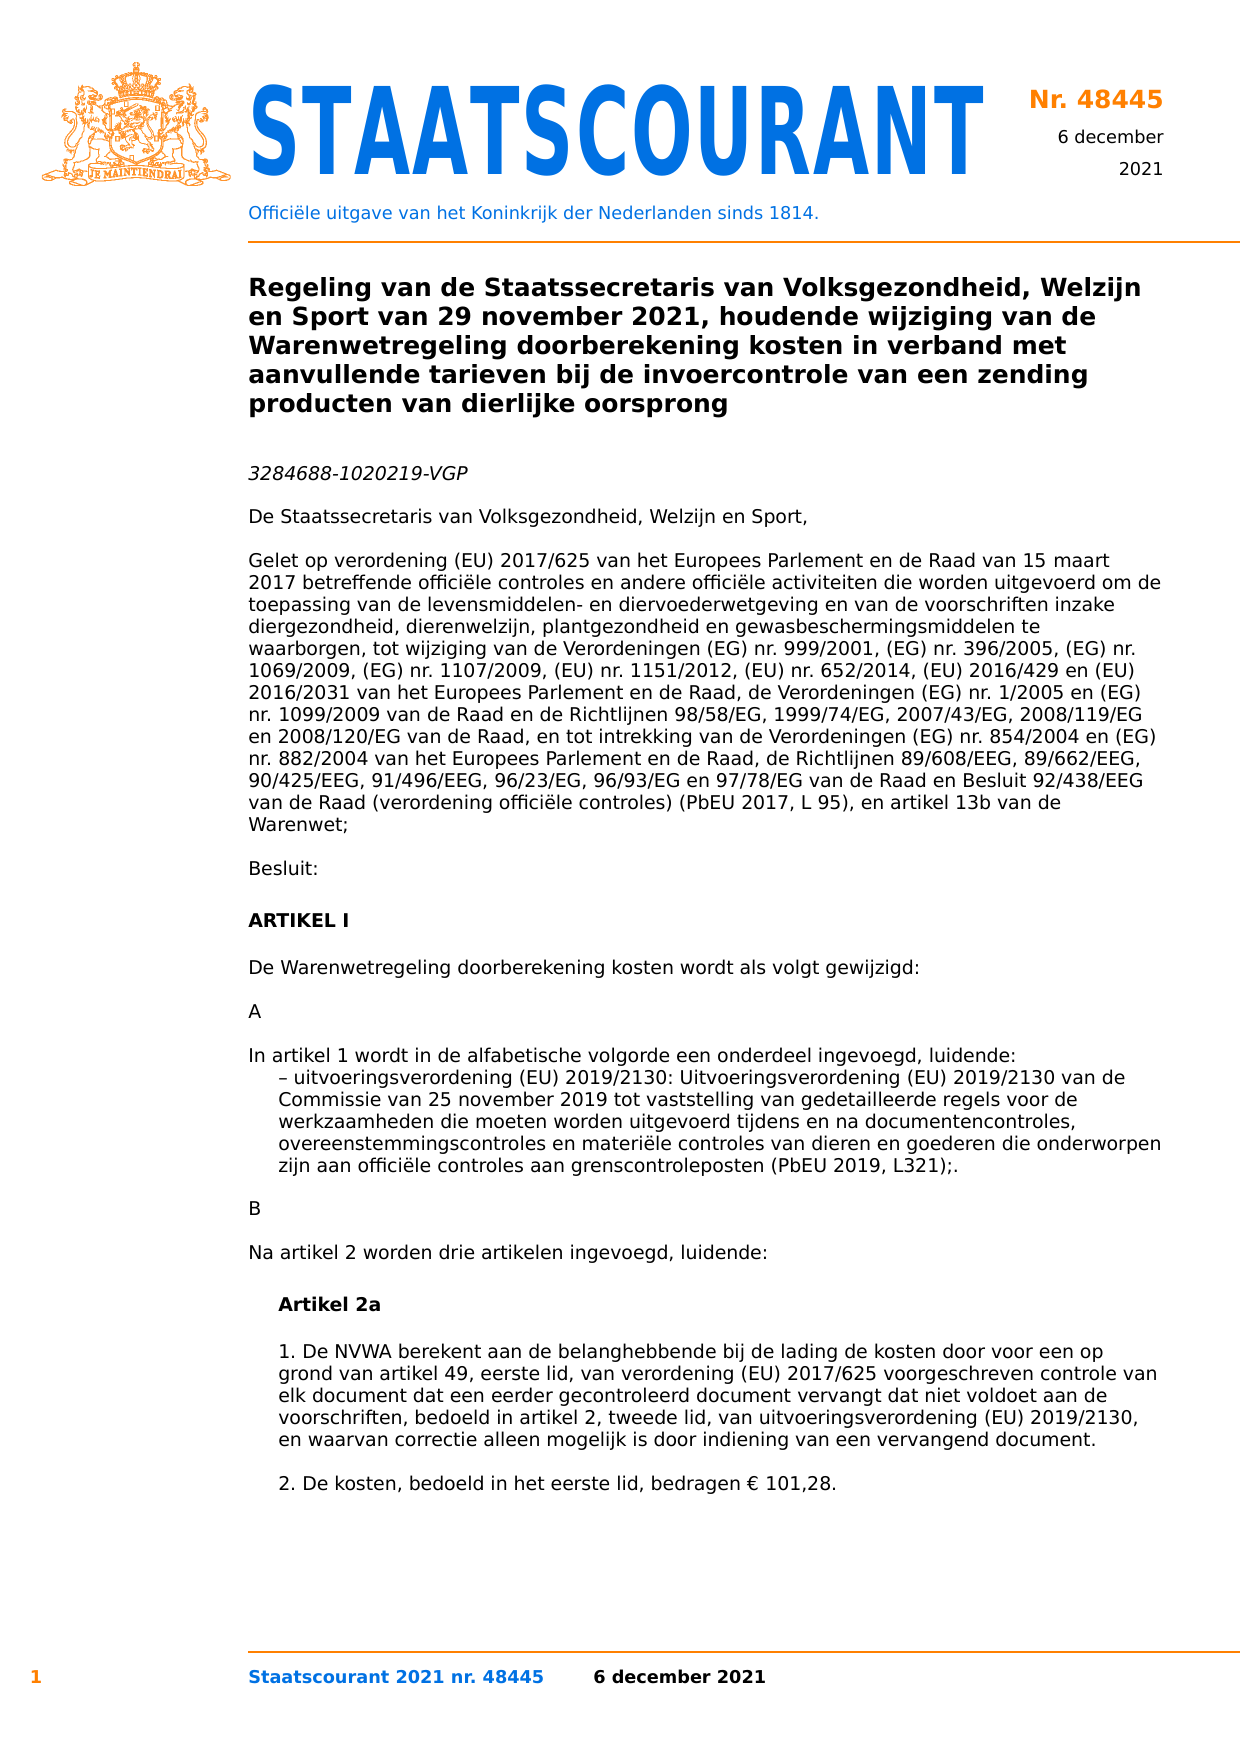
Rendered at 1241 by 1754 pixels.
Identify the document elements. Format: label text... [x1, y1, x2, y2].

table_cell 2021 [998, 153, 1240, 203]
text De Staatssecretaris van Volksgezondheid, Welzijn en Sport, [248, 506, 1163, 528]
text Na artikel 2 worden drie artikelen ingevoegd, luidende: [248, 1242, 1163, 1264]
text In artikel 1 wordt in de alfabetische volgorde een onderdeel ingevoegd, luidende: [248, 1044, 1163, 1067]
text 3284688-1020219-VGP [248, 463, 1163, 484]
text De Warenwetregeling doorberekening kosten wordt als volgt gewijzigd: [248, 957, 1163, 979]
text Gelet op verordening (EU) 2017/625 van het Europees Parlement en de Raad van 15 maart 2017 betreffende officiële controles en andere officiële activiteiten die worden uitgevoerd om de toepassing van de levensmiddelen- en diervoederwetgeving en van de voorschriften inzake diergezondheid, dierenwelzijn, plantgezondheid en gewasbeschermingsmiddelen te waarborgen, tot wijziging van de Verordeningen (EG) nr. 999/2001, (EG) nr. 396/2005, (EG) nr. 1069/2009, (EG) nr. 1107/2009, (EU) nr. 1151/2012, (EU) nr. 652/2014, (EU) 2016/429 en (EU) 2016/2031 van het Europees Parlement en de Raad, de Verordeningen (EG) nr. 1/2005 en (EG) nr. 1099/2009 van de Raad en de Richtlijnen 98/58/EG, 1999/74/EG, 2007/43/EG, 2008/119/EG en 2008/120/EG van de Raad, en tot intrekking van de Verordeningen (EG) nr. 854/2004 en (EG) nr. 882/2004 van het Europees Parlement en de Raad, de Richtlijnen 89/608/EEG, 89/662/EEG, 90/425/EEG, 91/496/EEG, 96/23/EG, 96/93/EG en 97/78/EG van de Raad en Besluit 92/438/EEG van de Raad (verordening officiële controles) (PbEU 2017, L 95), en artikel 13b van de Warenwet; [248, 550, 1163, 836]
table_header Nr. 48445 [998, 62, 1240, 121]
text A [248, 1001, 1163, 1023]
table_header [25, 62, 248, 241]
subtitle ARTIKEL I [248, 910, 1163, 932]
picture [41, 62, 231, 186]
text Besluit: [248, 858, 1163, 880]
table_cell 6 december [998, 121, 1240, 153]
text – uitvoeringsverordening (EU) 2019/2130: Uitvoeringsverordening (EU) 2019/2130 van de Commissie van 25 november 2019 tot vaststelling van gedetailleerde regels voor de werkzaamheden die moeten worden uitgevoerd tijdens en na documentencontroles, overeenstemmingscontroles en materiële controles van dieren en goederen die onderworpen zijn aan officiële controles aan grenscontroleposten (PbEU 2019, L321);. [278, 1067, 1163, 1176]
text 2. De kosten, bedoeld in het eerste lid, bedragen € 101,28. [278, 1473, 1163, 1495]
table_header STAATSCOURANT [248, 62, 998, 203]
subtitle Regeling van de Staatssecretaris van Volksgezondheid, Welzijn en Sport van 29 november 2021, houdende wijziging van de Warenwetregeling doorberekening kosten in verband met aanvullende tarieven bij de invoercontrole van een zending producten van dierlijke oorsprong [248, 273, 1163, 419]
table_cell Officiële uitgave van het Koninkrijk der Nederlanden sinds 1814. [248, 203, 1240, 241]
subtitle Artikel 2a [278, 1294, 1163, 1316]
text 1. De NVWA berekent aan de belanghebbende bij de lading de kosten door voor een op grond van artikel 49, eerste lid, van verordening (EU) 2017/625 voorgeschreven controle van elk document dat een eerder gecontroleerd document vervangt dat niet voldoet aan de voorschriften, bedoeld in artikel 2, tweede lid, van uitvoeringsverordening (EU) 2019/2130, en waarvan correctie alleen mogelijk is door indiening van een vervangend document. [278, 1341, 1163, 1451]
text B [248, 1198, 1163, 1220]
